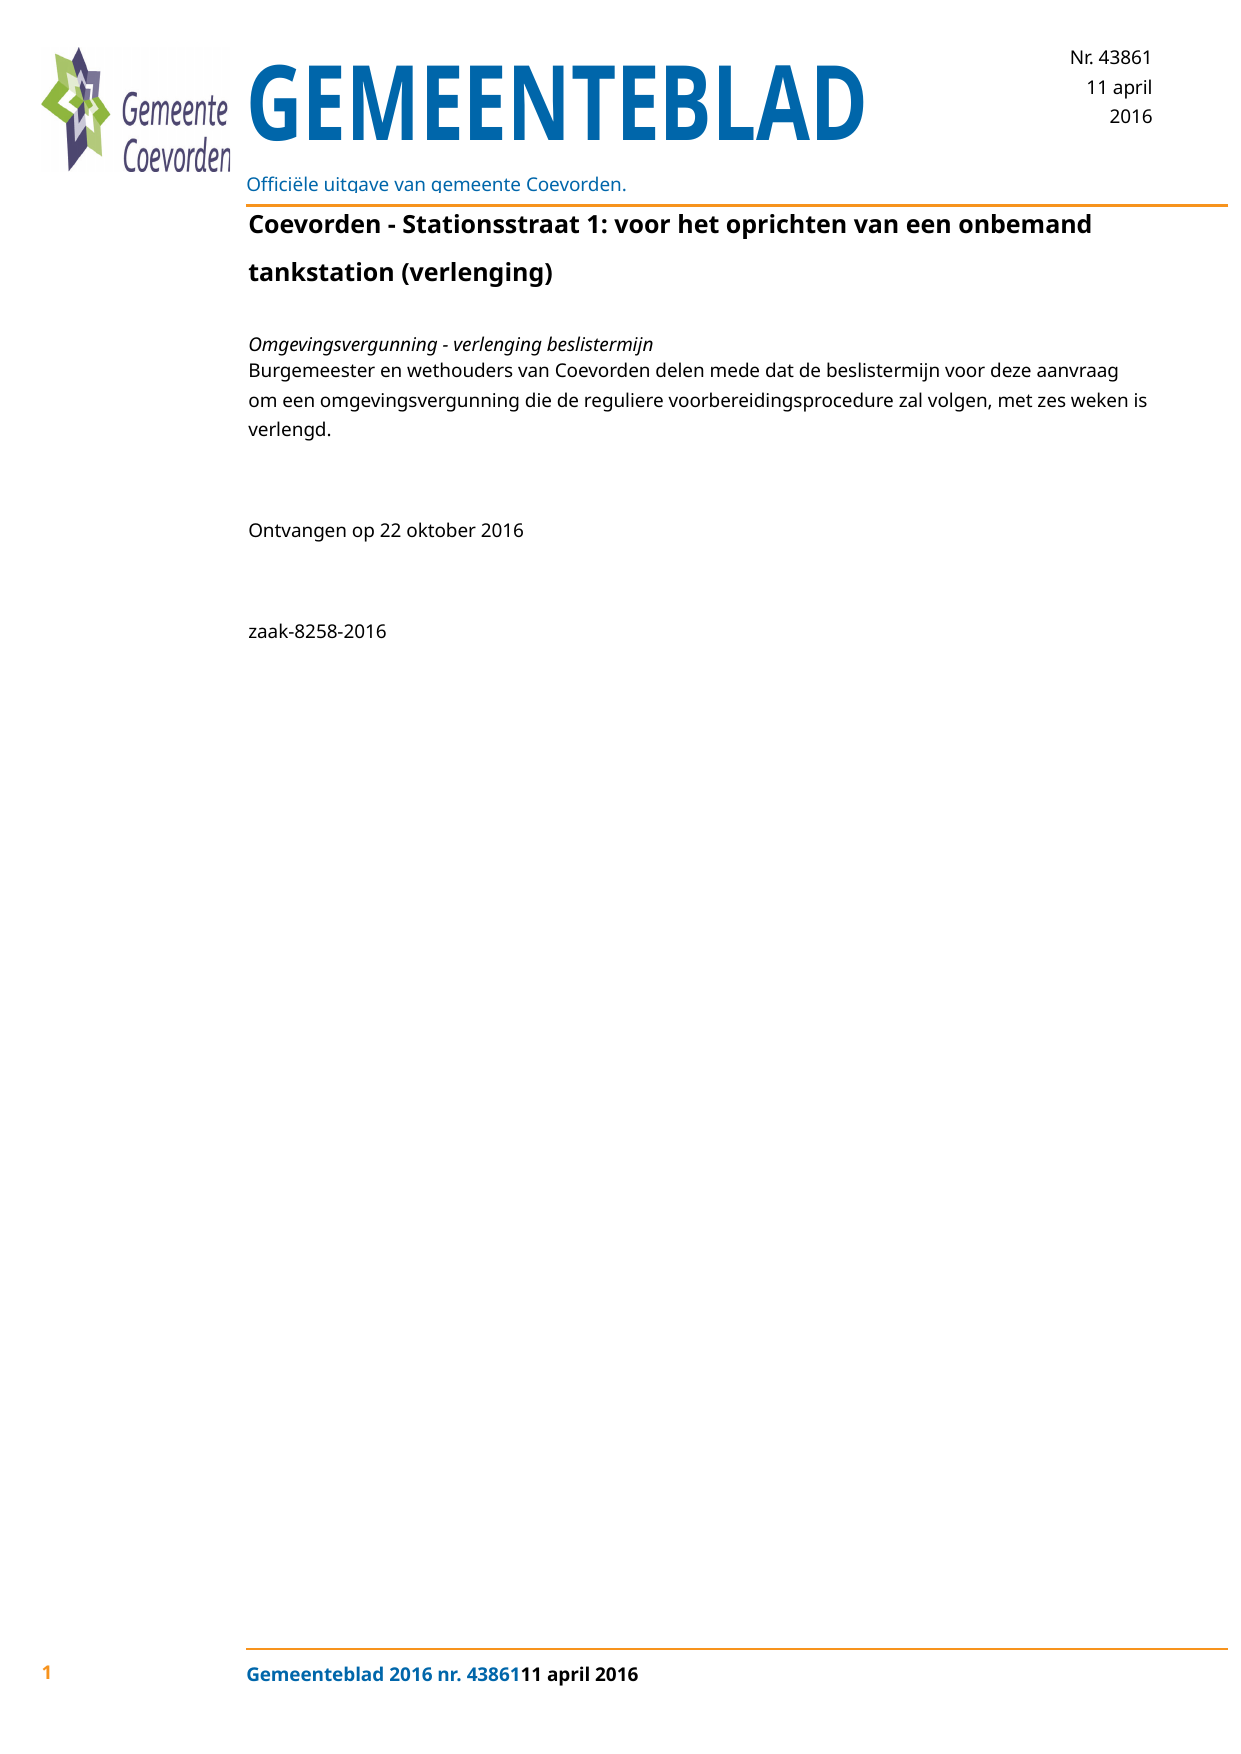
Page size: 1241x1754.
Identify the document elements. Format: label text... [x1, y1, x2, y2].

text Omgevingsvergunning - verlenging beslistermijn [248, 331, 1152, 357]
text Burgemeester en wethouders van Coevorden delen mede dat de beslistermijn voor deze aanvraag om een omgevingsvergunning die de reguliere voorbereidingsprocedure zal volgen, met zes weken is verlengd. [248, 357, 1152, 442]
text Coevorden - Stationsstraat 1: voor het oprichten van een onbemand tankstation (verlenging) [248, 207, 1152, 288]
text Ontvangen op 22 oktober 2016 [248, 517, 1152, 543]
picture [41, 47, 231, 172]
text zaak-8258-2016 [248, 618, 1152, 644]
